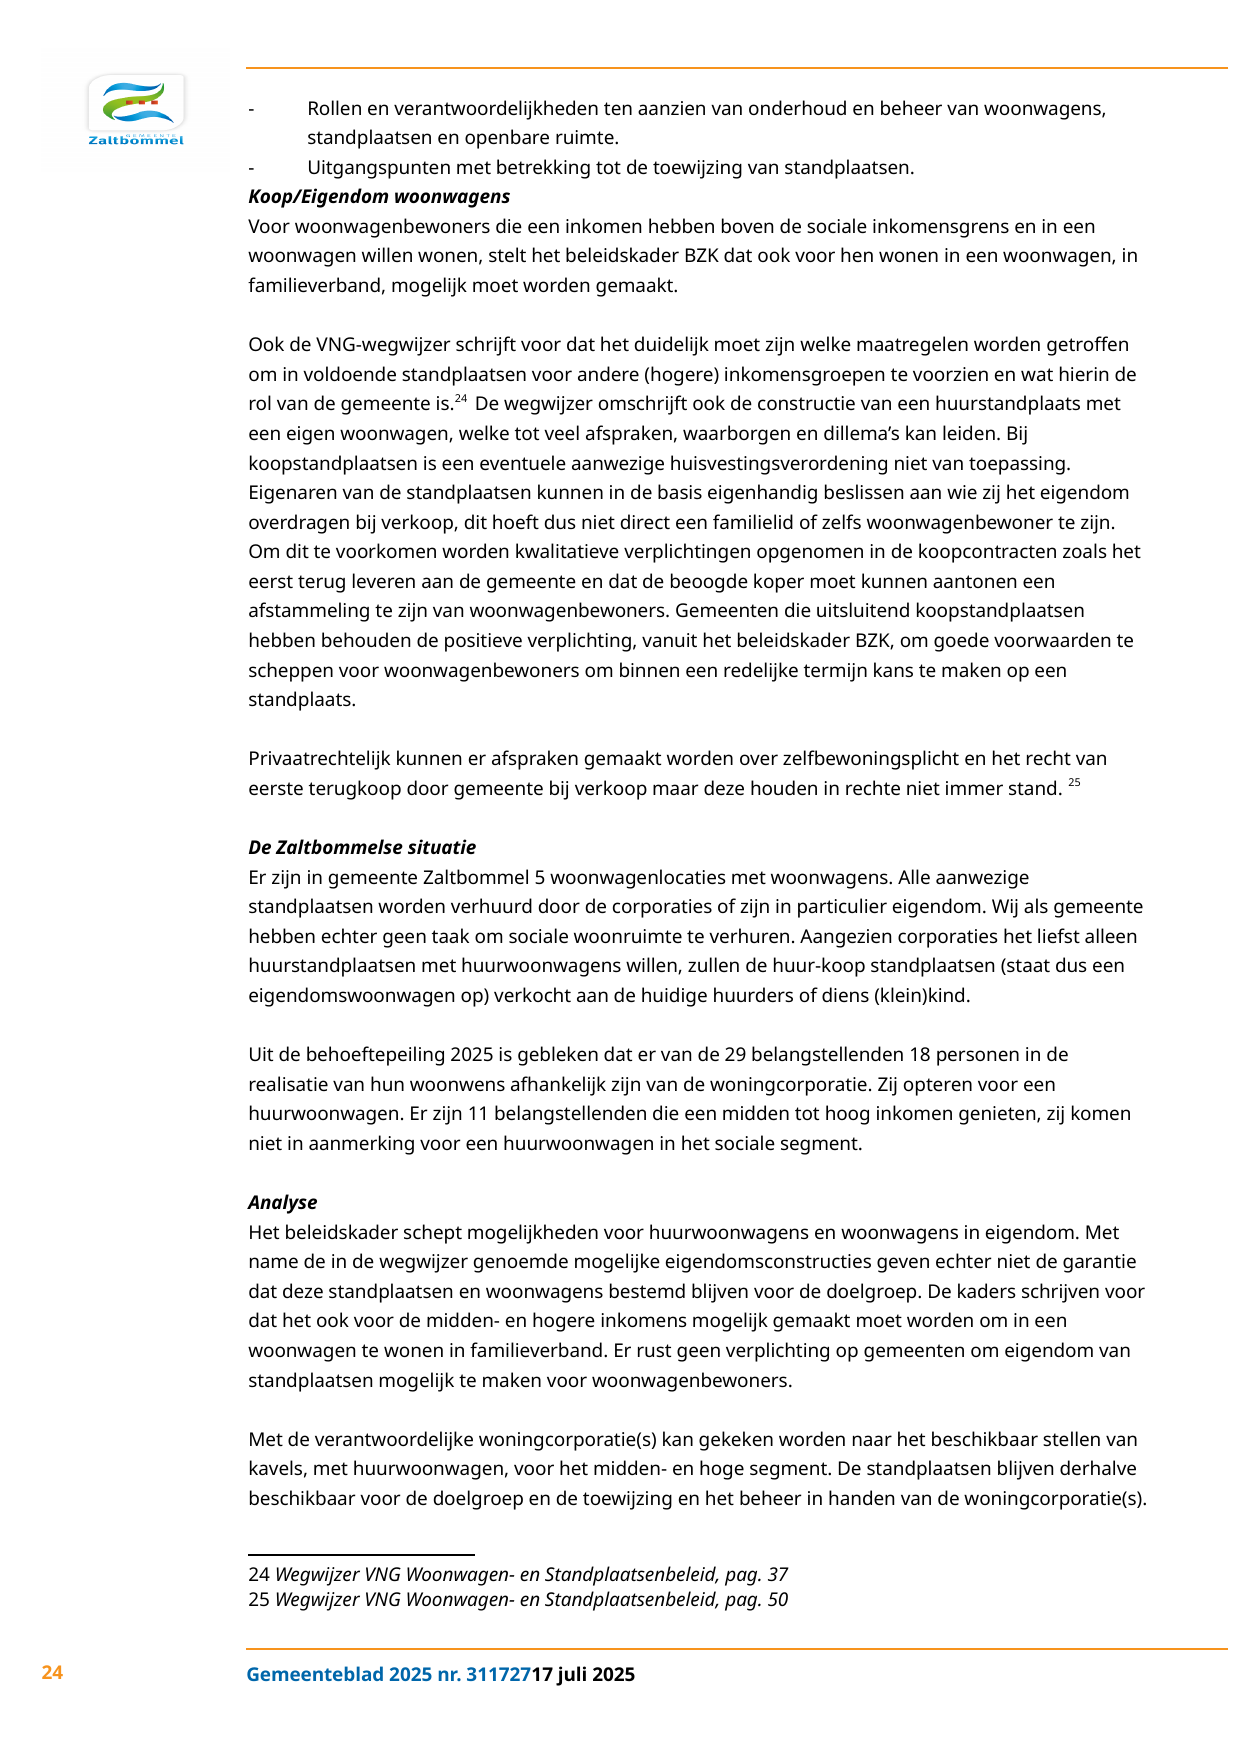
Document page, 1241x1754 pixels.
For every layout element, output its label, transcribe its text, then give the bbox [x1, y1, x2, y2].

text Er zijn in gemeente Zaltbommel 5 woonwagenlocaties met woonwagens. Alle aanwezige standplaatsen worden verhuurd door de corporaties of zijn in particulier eigendom. Wij als gemeente hebben echter geen taak om sociale woonruimte te verhuren. Aangezien corporaties het liefst alleen huurstandplaatsen met huurwoonwagens willen, zullen de huur-koop standplaatsen (staat dus een eigendomswoonwagen op) verkocht aan de huidige huurders of diens (klein)kind. [248, 864, 1152, 1008]
text Wegwijzer VNG Woonwagen- en Standplaatsenbeleid, pag. 50 [248, 1586, 1152, 1612]
text Koop/Eigendom woonwagens [248, 183, 1152, 209]
text Ook de VNG-wegwijzer schrijft voor dat het duidelijk moet zijn welke maatregelen worden getroffen om in voldoende standplaatsen voor andere (hogere) inkomensgroepen te voorzien en wat hierin de rol van de gemeente is. De wegwijzer omschrijft ook de constructie van een huurstandplaats met een eigen woonwagen, welke tot veel afspraken, waarborgen en dillema’s kan leiden. Bij koopstandplaatsen is een eventuele aanwezige huisvestingsverordening niet van toepassing. Eigenaren van de standplaatsen kunnen in de basis eigenhandig beslissen aan wie zij het eigendom overdragen bij verkoop, dit hoeft dus niet direct een familielid of zelfs woonwagenbewoner te zijn. Om dit te voorkomen worden kwalitatieve verplichtingen opgenomen in de koopcontracten zoals het eerst terug leveren aan de gemeente en dat de beoogde koper moet kunnen aantonen een afstammeling te zijn van woonwagenbewoners. Gemeenten die uitsluitend koopstandplaatsen hebben behouden de positieve verplichting, vanuit het beleidskader BZK, om goede voorwaarden te scheppen voor woonwagenbewoners om binnen een redelijke termijn kans te maken op een standplaats. [248, 331, 1152, 712]
list Rollen en verantwoordelijkheden ten aanzien van onderhoud en beheer van woonwagens, standplaatsen en openbare ruimte. [248, 95, 1152, 150]
picture [41, 47, 231, 172]
list Uitgangspunten met betrekking tot de toewijzing van standplaatsen. [248, 154, 1152, 180]
text Uit de behoeftepeiling 2025 is gebleken dat er van de 29 belangstellenden 18 personen in de realisatie van hun woonwens afhankelijk zijn van de woningcorporatie. Zij opteren voor een huurwoonwagen. Er zijn 11 belangstellenden die een midden tot hoog inkomen genieten, zij komen niet in aanmerking voor een huurwoonwagen in het sociale segment. [248, 1041, 1152, 1156]
text Met de verantwoordelijke woningcorporatie(s) kan gekeken worden naar het beschikbaar stellen van kavels, met huurwoonwagen, voor het midden- en hoge segment. De standplaatsen blijven derhalve beschikbaar voor de doelgroep en de toewijzing en het beheer in handen van de woningcorporatie(s). [248, 1426, 1152, 1511]
text Voor woonwagenbewoners die een inkomen hebben boven de sociale inkomensgrens en in een woonwagen willen wonen, stelt het beleidskader BZK dat ook voor hen wonen in een woonwagen, in familieverband, mogelijk moet worden gemaakt. [248, 213, 1152, 298]
text Het beleidskader schept mogelijkheden voor huurwoonwagens en woonwagens in eigendom. Met name de in de wegwijzer genoemde mogelijke eigendomsconstructies geven echter niet de garantie dat deze standplaatsen en woonwagens bestemd blijven voor de doelgroep. De kaders schrijven voor dat het ook voor de midden- en hogere inkomens mogelijk gemaakt moet worden om in een woonwagen te wonen in familieverband. Er rust geen verplichting op gemeenten om eigendom van standplaatsen mogelijk te maken voor woonwagenbewoners. [248, 1219, 1152, 1393]
text Wegwijzer VNG Woonwagen- en Standplaatsenbeleid, pag. 37 [248, 1561, 1152, 1586]
text Analyse [248, 1189, 1152, 1215]
text Privaatrechtelijk kunnen er afspraken gemaakt worden over zelfbewoningsplicht en het recht van eerste terugkoop door gemeente bij verkoop maar deze houden in rechte niet immer stand. [248, 746, 1152, 801]
text De Zaltbommelse situatie [248, 834, 1152, 860]
